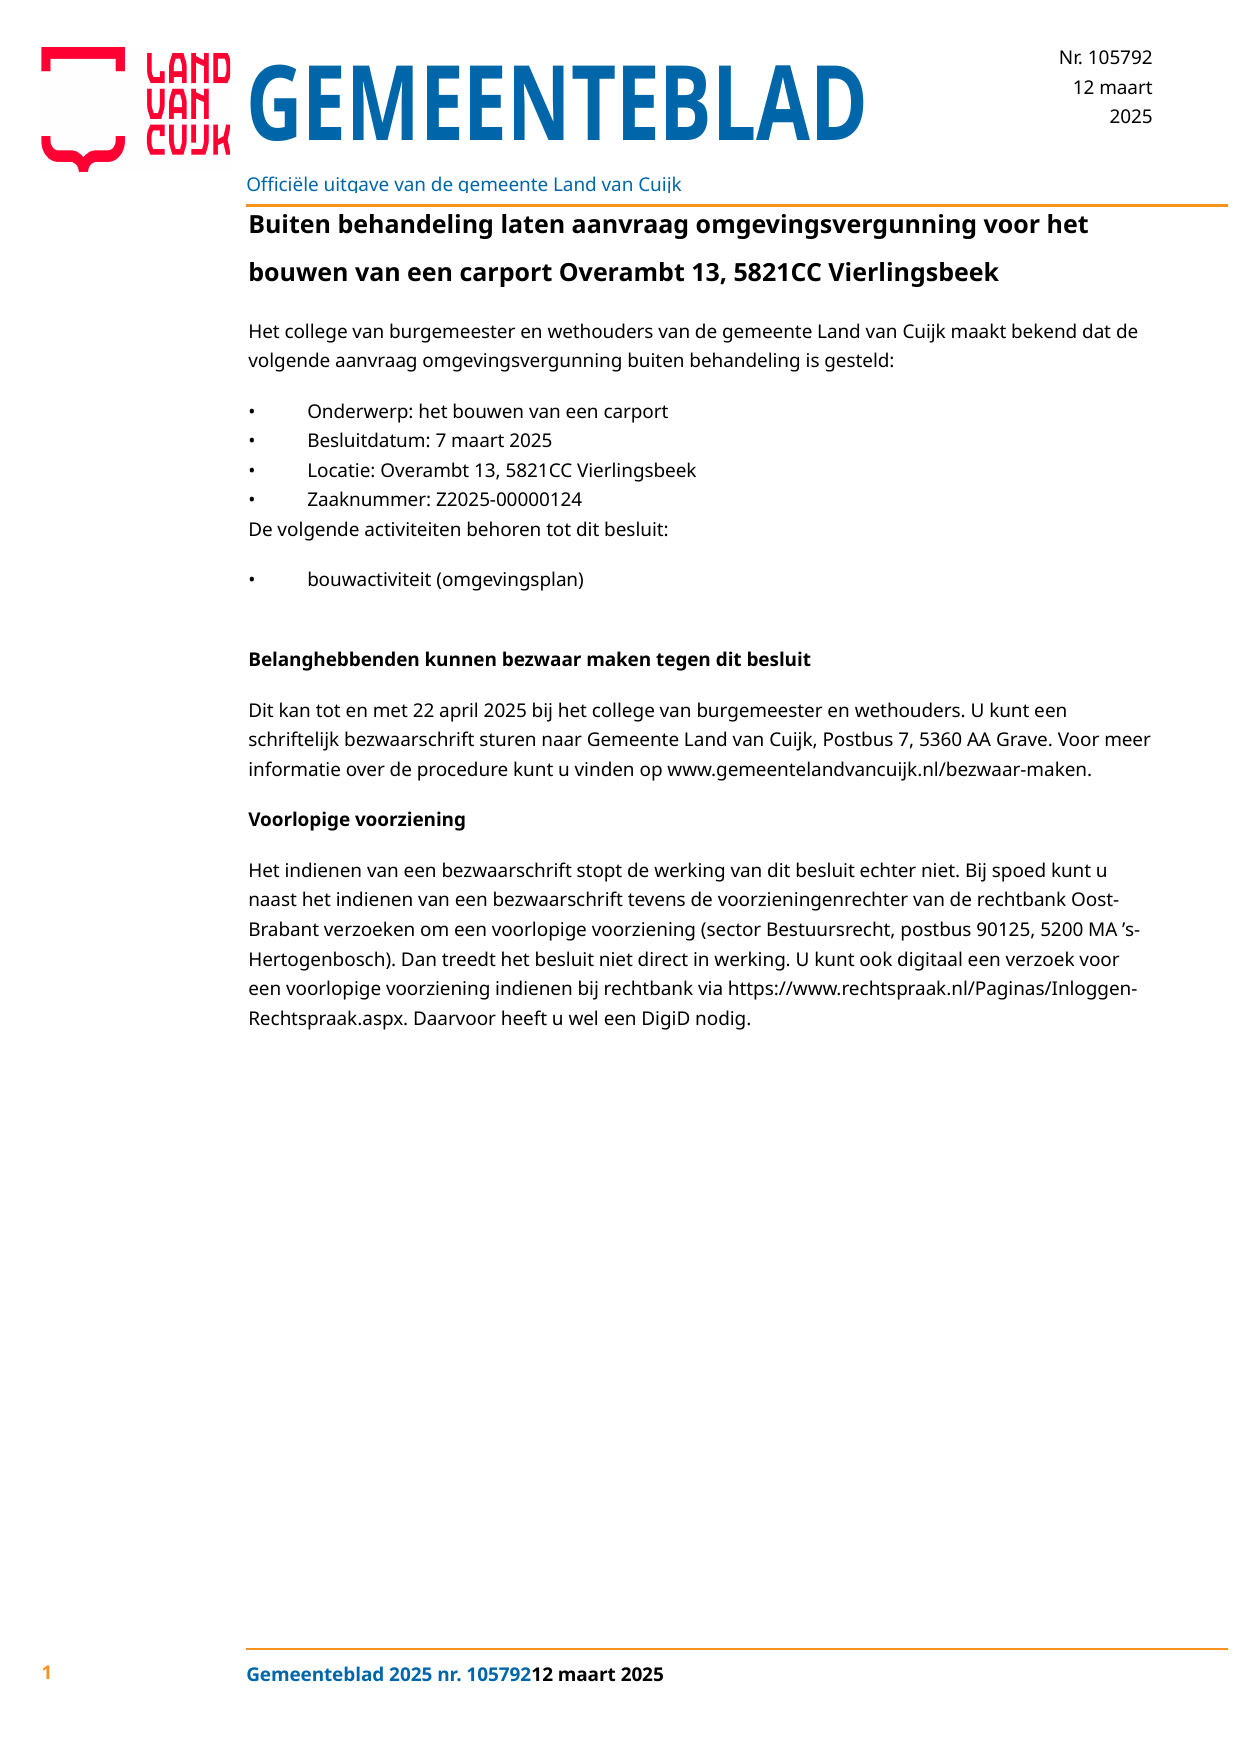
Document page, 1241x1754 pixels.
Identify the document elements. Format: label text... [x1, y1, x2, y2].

list Zaaknummer: Z2025-00000124 [248, 487, 1152, 512]
text Het college van burgemeester en wethouders van de gemeente Land van Cuijk maakt bekend dat de volgende aanvraag omgevingsvergunning buiten behandeling is gesteld: [248, 318, 1152, 373]
text Voorlopige voorziening [248, 807, 1152, 832]
text Het indienen van een bezwaarschrift stopt de werking van dit besluit echter niet. Bij spoed kunt u naast het indienen van een bezwaarschrift tevens de voorzieningenrechter van de rechtbank Oost-Brabant verzoeken om een voorlopige voorziening (sector Bestuursrecht, postbus 90125, 5200 MA ’s-Hertogenbosch). Dan treedt het besluit niet direct in werking. U kunt ook digitaal een verzoek voor een voorlopige voorziening indienen bij rechtbank via https://www.rechtspraak.nl/Paginas/Inloggen-Rechtspraak.aspx. Daarvoor heeft u wel een DigiD nodig. [248, 857, 1152, 1031]
list Besluitdatum: 7 maart 2025 [248, 427, 1152, 453]
text Dit kan tot en met 22 april 2025 bij het college van burgemeester en wethouders. U kunt een schriftelijk bezwaarschrift sturen naar Gemeente Land van Cuijk, Postbus 7, 5360 AA Grave. Voor meer informatie over de procedure kunt u vinden op www.gemeentelandvancuijk.nl/bezwaar-maken. [248, 697, 1152, 782]
list Locatie: Overambt 13, 5821CC Vierlingsbeek [248, 457, 1152, 483]
text Buiten behandeling laten aanvraag omgevingsvergunning voor het bouwen van een carport Overambt 13, 5821CC Vierlingsbeek [248, 207, 1152, 288]
picture [41, 47, 231, 172]
text De volgende activiteiten behoren tot dit besluit: [248, 516, 1152, 542]
text Belanghebbenden kunnen bezwaar maken tegen dit besluit [248, 647, 1152, 672]
list Onderwerp: het bouwen van een carport [248, 398, 1152, 424]
list bouwactiviteit (omgevingsplan) [248, 567, 1152, 592]
